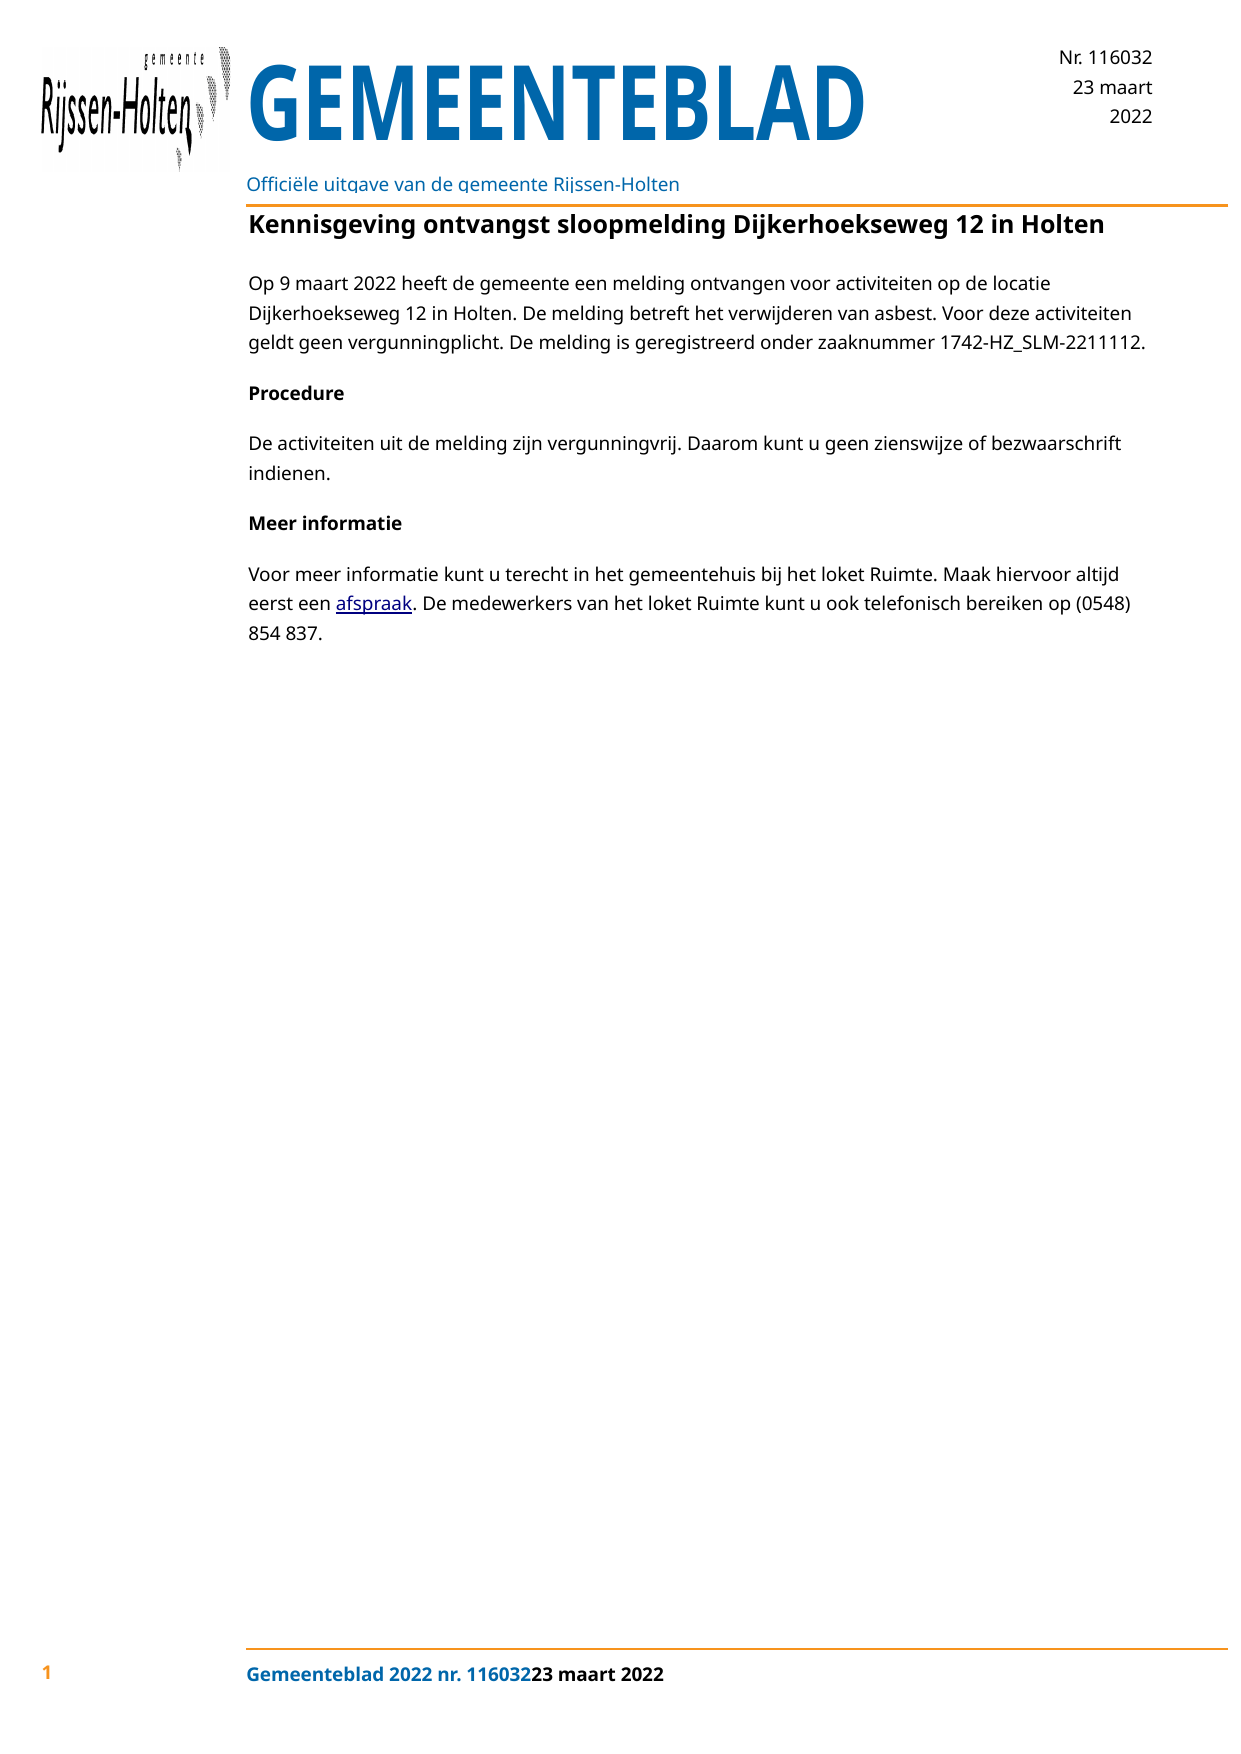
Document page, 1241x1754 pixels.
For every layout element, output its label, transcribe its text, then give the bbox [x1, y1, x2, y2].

text Op 9 maart 2022 heeft de gemeente een melding ontvangen voor activiteiten op de locatie Dijkerhoekseweg 12 in Holten. De melding betreft het verwijderen van asbest. Voor deze activiteiten geldt geen vergunningplicht. De melding is geregistreerd onder zaaknummer 1742-HZ_SLM-2211112. [248, 270, 1152, 355]
text Meer informatie [248, 510, 1152, 536]
picture [41, 47, 231, 172]
text De activiteiten uit de melding zijn vergunningvrij. Daarom kunt u geen zienswijze of bezwaarschrift indienen. [248, 430, 1152, 486]
text Voor meer informatie kunt u terecht in het gemeentehuis bij het loket Ruimte. Maak hiervoor altijd eerst een afspraak. De medewerkers van het loket Ruimte kunt u ook telefonisch bereiken op (0548) 854 837. [248, 561, 1152, 646]
text Kennisgeving ontvangst sloopmelding Dijkerhoekseweg 12 in Holten [248, 207, 1152, 241]
text Procedure [248, 380, 1152, 406]
